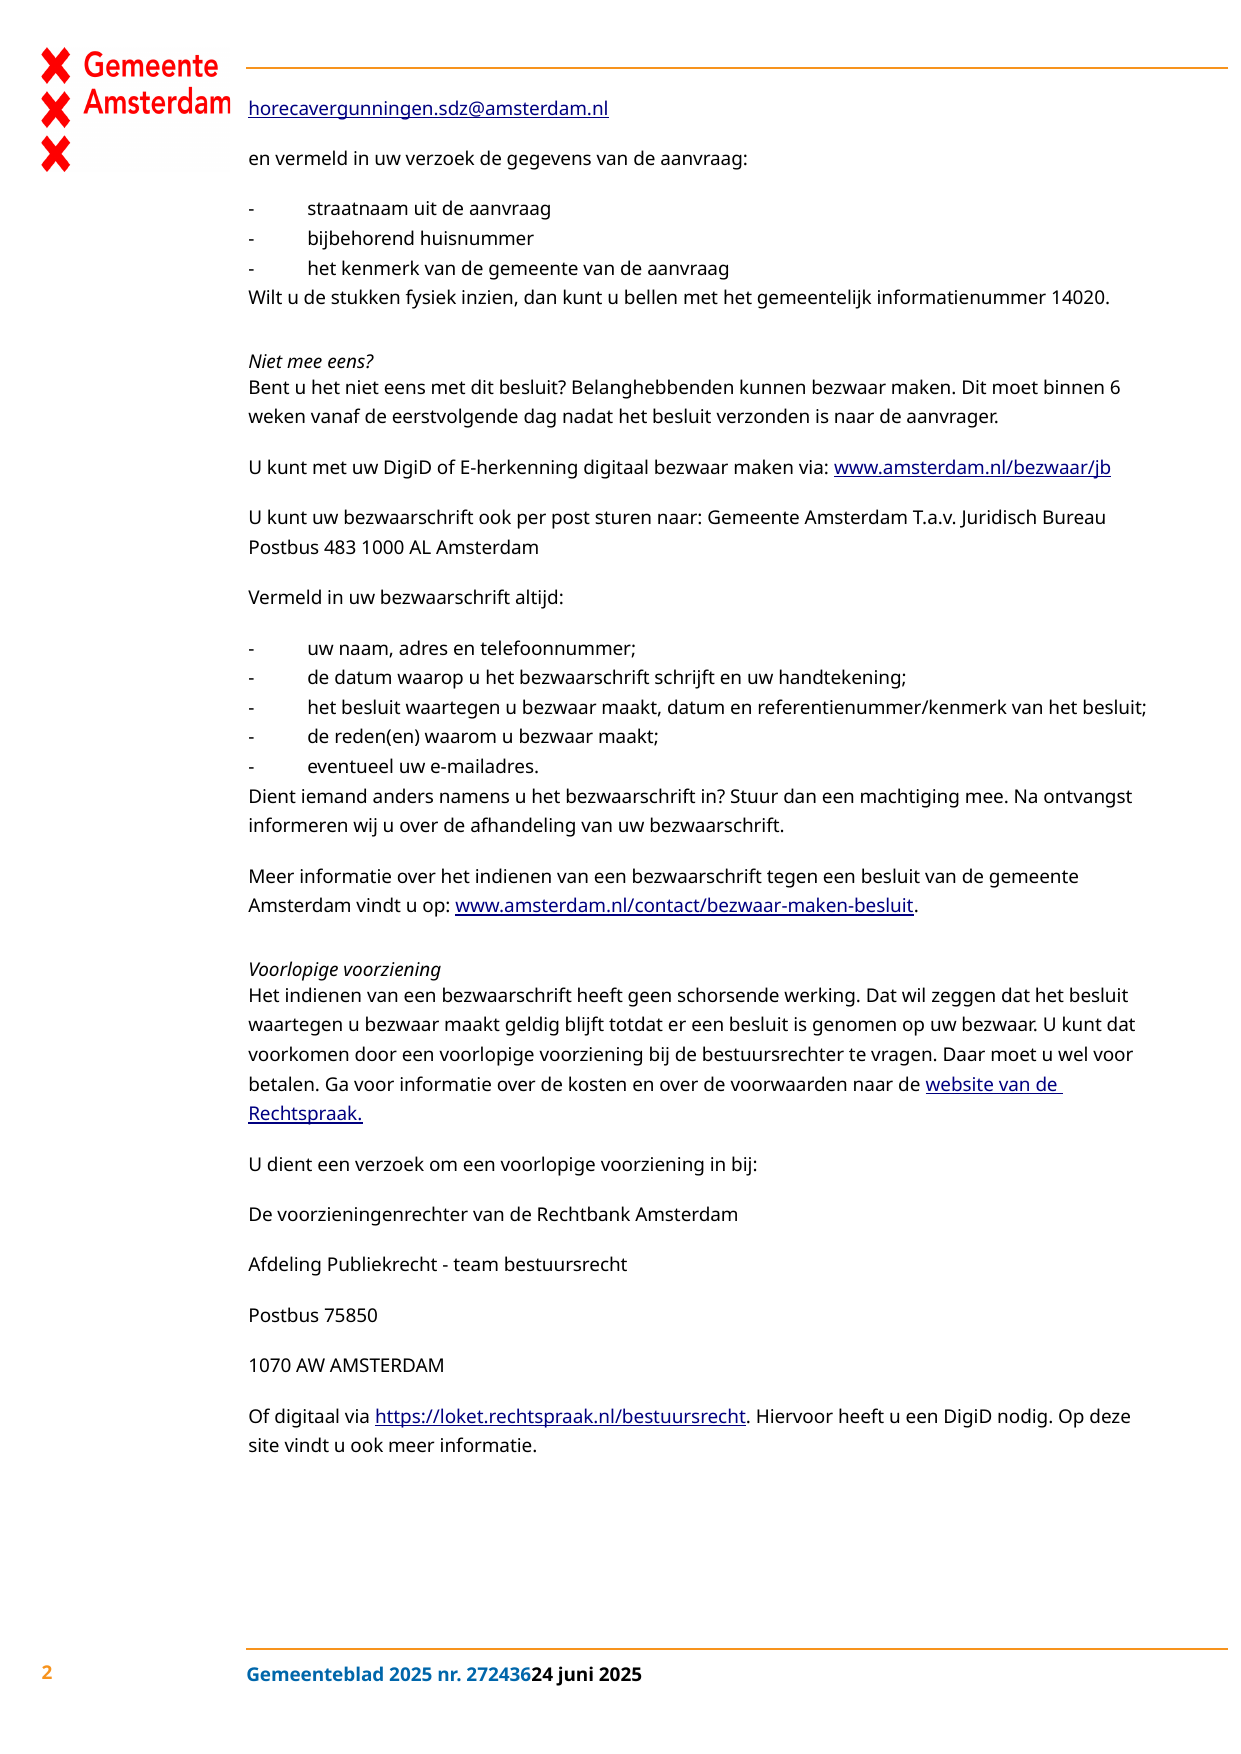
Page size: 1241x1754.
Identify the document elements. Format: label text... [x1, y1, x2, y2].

text Of digitaal via https://loket.rechtspraak.nl/bestuursrecht. Hiervoor heeft u een DigiD nodig. Op deze site vindt u ook meer informatie. [248, 1403, 1152, 1458]
text horecavergunningen.sdz@amsterdam.nl [248, 95, 1152, 121]
text U kunt met uw DigiD of E-herkenning digitaal bezwaar maken via: www.amsterdam.nl/bezwaar/jb [248, 454, 1152, 480]
text Afdeling Publiekrecht - team bestuursrecht [248, 1252, 1152, 1277]
text Bent u het niet eens met dit besluit? Belanghebbenden kunnen bezwaar maken. Dit moet binnen 6 weken vanaf de eerstvolgende dag nadat het besluit verzonden is naar de aanvrager. [248, 374, 1152, 429]
picture [41, 47, 231, 172]
list de reden(en) waarom u bezwaar maakt; [248, 724, 1152, 749]
list de datum waarop u het bezwaarschrift schrijft en uw handtekening; [248, 664, 1152, 690]
text U kunt uw bezwaarschrift ook per post sturen naar: Gemeente Amsterdam T.a.v. Juridisch Bureau Postbus 483 1000 AL Amsterdam [248, 504, 1152, 560]
text Wilt u de stukken fysiek inzien, dan kunt u bellen met het gemeentelijk informatienummer 14020. [248, 284, 1152, 310]
list uw naam, adres en telefoonnummer; [248, 635, 1152, 661]
text U dient een verzoek om een voorlopige voorziening in bij: [248, 1151, 1152, 1177]
list straatnaam uit de aanvraag [248, 196, 1152, 221]
list het kenmerk van de gemeente van de aanvraag [248, 255, 1152, 281]
text 1070 AW AMSTERDAM [248, 1352, 1152, 1378]
text De voorzieningenrechter van de Rechtbank Amsterdam [248, 1201, 1152, 1227]
text Het indienen van een bezwaarschrift heeft geen schorsende werking. Dat wil zeggen dat het besluit waartegen u bezwaar maakt geldig blijft totdat er een besluit is genomen op uw bezwaar. U kunt dat voorkomen door een voorlopige voorziening bij de bestuursrechter te vragen. Daar moet u wel voor betalen. Ga voor informatie over de kosten en over de voorwaarden naar de website van de Rechtspraak. [248, 982, 1152, 1126]
text Postbus 75850 [248, 1302, 1152, 1328]
text en vermeld in uw verzoek de gegevens van de aanvraag: [248, 145, 1152, 171]
text Dient iemand anders namens u het bezwaarschrift in? Stuur dan een machtiging mee. Na ontvangst informeren wij u over de afhandeling van uw bezwaarschrift. [248, 783, 1152, 838]
text Voorlopige voorziening [248, 956, 1152, 982]
text Meer informatie over het indienen van een bezwaarschrift tegen een besluit van de gemeente Amsterdam vindt u op: www.amsterdam.nl/contact/bezwaar-maken-besluit. [248, 863, 1152, 918]
list eventueel uw e-mailadres. [248, 753, 1152, 779]
list het besluit waartegen u bezwaar maakt, datum en referentienummer/kenmerk van het besluit; [248, 694, 1152, 720]
list bijbehorend huisnummer [248, 225, 1152, 251]
text Vermeld in uw bezwaarschrift altijd: [248, 584, 1152, 610]
text Niet mee eens? [248, 348, 1152, 374]
